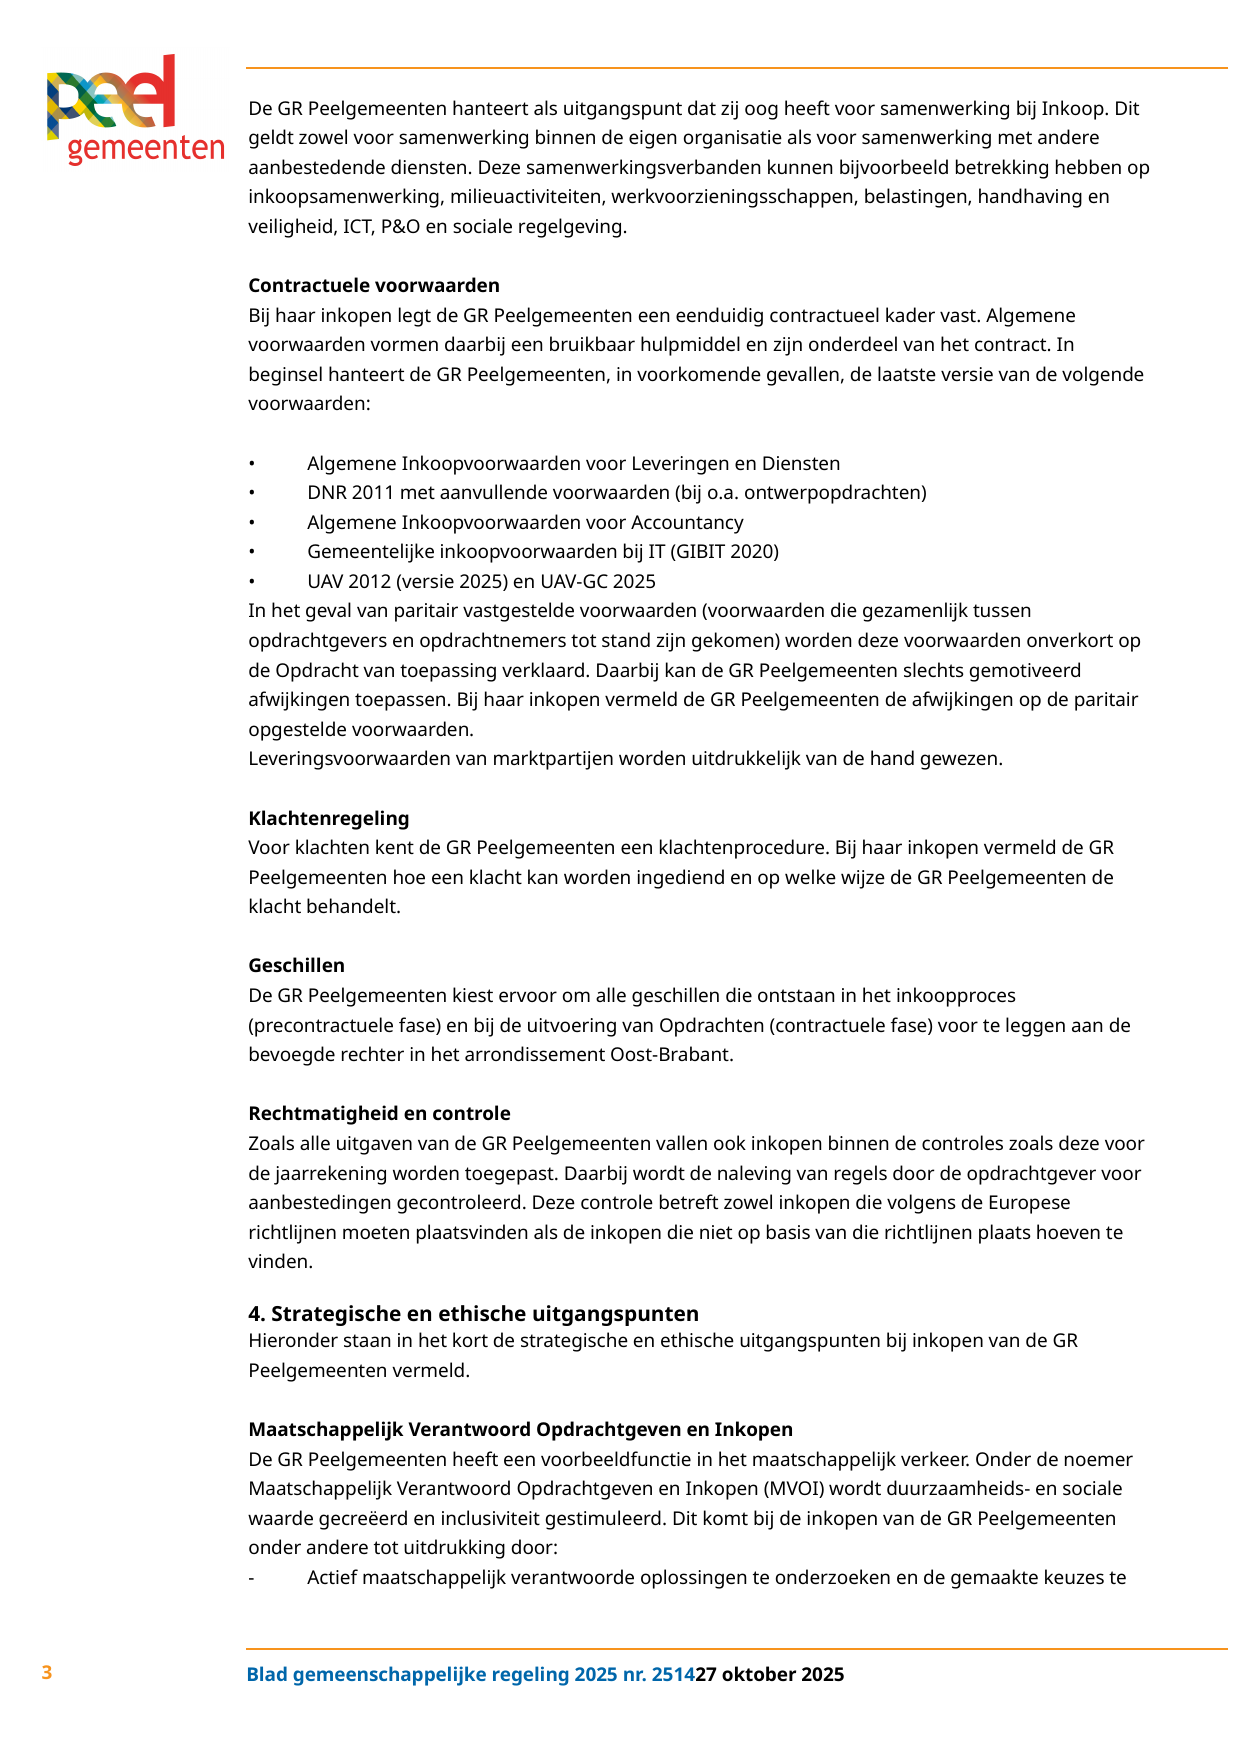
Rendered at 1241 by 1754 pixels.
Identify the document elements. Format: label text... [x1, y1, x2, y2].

text Maatschappelijk Verantwoord Opdrachtgeven en Inkopen [248, 1416, 1152, 1442]
text Contractuele voorwaarden [248, 272, 1152, 298]
text Hieronder staan in het kort de strategische en ethische uitgangspunten bij inkopen van de GR Peelgemeenten vermeld. [248, 1327, 1152, 1383]
text Geschillen [248, 953, 1152, 978]
list DNR 2011 met aanvullende voorwaarden (bij o.a. ontwerpopdrachten) [248, 479, 1152, 505]
text Leveringsvoorwaarden van marktpartijen worden uitdrukkelijk van de hand gewezen. [248, 746, 1152, 771]
list Actief maatschappelijk verantwoorde oplossingen te onderzoeken en de gemaakte keuzes te [248, 1564, 1152, 1590]
list Algemene Inkoopvoorwaarden voor Accountancy [248, 509, 1152, 535]
text De GR Peelgemeenten heeft een voorbeeldfunctie in het maatschappelijk verkeer. Onder de noemer Maatschappelijk Verantwoord Opdrachtgeven en Inkopen (MVOI) wordt duurzaamheids- en sociale waarde gecreëerd en inclusiviteit gestimuleerd. Dit komt bij de inkopen van de GR Peelgemeenten onder andere tot uitdrukking door: [248, 1446, 1152, 1560]
list UAV 2012 (versie 2025) en UAV-GC 2025 [248, 568, 1152, 594]
text De GR Peelgemeenten hanteert als uitgangspunt dat zij oog heeft voor samenwerking bij Inkoop. Dit geldt zowel voor samenwerking binnen de eigen organisatie als voor samenwerking met andere aanbestedende diensten. Deze samenwerkingsverbanden kunnen bijvoorbeeld betrekking hebben op inkoopsamenwerking, milieuactiviteiten, werkvoorzieningsschappen, belastingen, handhaving en veiligheid, ICT, P&O en sociale regelgeving. [248, 95, 1152, 239]
text Rechtmatigheid en controle [248, 1101, 1152, 1126]
picture [41, 47, 231, 172]
text De GR Peelgemeenten kiest ervoor om alle geschillen die ontstaan in het inkoopproces (precontractuele fase) en bij de uitvoering van Opdrachten (contractuele fase) voor te leggen aan de bevoegde rechter in het arrondissement Oost-Brabant. [248, 982, 1152, 1067]
text 4. Strategische en ethische uitgangspunten [248, 1299, 1152, 1327]
text Zoals alle uitgaven van de GR Peelgemeenten vallen ook inkopen binnen de controles zoals deze voor de jaarrekening worden toegepast. Daarbij wordt de naleving van regels door de opdrachtgever voor aanbestedingen gecontroleerd. Deze controle betreft zowel inkopen die volgens de Europese richtlijnen moeten plaatsvinden als de inkopen die niet op basis van die richtlijnen plaats hoeven te vinden. [248, 1130, 1152, 1274]
list Gemeentelijke inkoopvoorwaarden bij IT (GIBIT 2020) [248, 538, 1152, 564]
text In het geval van paritair vastgestelde voorwaarden (voorwaarden die gezamenlijk tussen opdrachtgevers en opdrachtnemers tot stand zijn gekomen) worden deze voorwaarden onverkort op de Opdracht van toepassing verklaard. Daarbij kan de GR Peelgemeenten slechts gemotiveerd afwijkingen toepassen. Bij haar inkopen vermeld de GR Peelgemeenten de afwijkingen op de paritair opgestelde voorwaarden. [248, 598, 1152, 742]
list Algemene Inkoopvoorwaarden voor Leveringen en Diensten [248, 450, 1152, 476]
text Klachtenregeling [248, 805, 1152, 831]
text Voor klachten kent de GR Peelgemeenten een klachtenprocedure. Bij haar inkopen vermeld de GR Peelgemeenten hoe een klacht kan worden ingediend en op welke wijze de GR Peelgemeenten de klacht behandelt. [248, 834, 1152, 919]
text Bij haar inkopen legt de GR Peelgemeenten een eenduidig contractueel kader vast. Algemene voorwaarden vormen daarbij een bruikbaar hulpmiddel en zijn onderdeel van het contract. In beginsel hanteert de GR Peelgemeenten, in voorkomende gevallen, de laatste versie van de volgende voorwaarden: [248, 302, 1152, 416]
